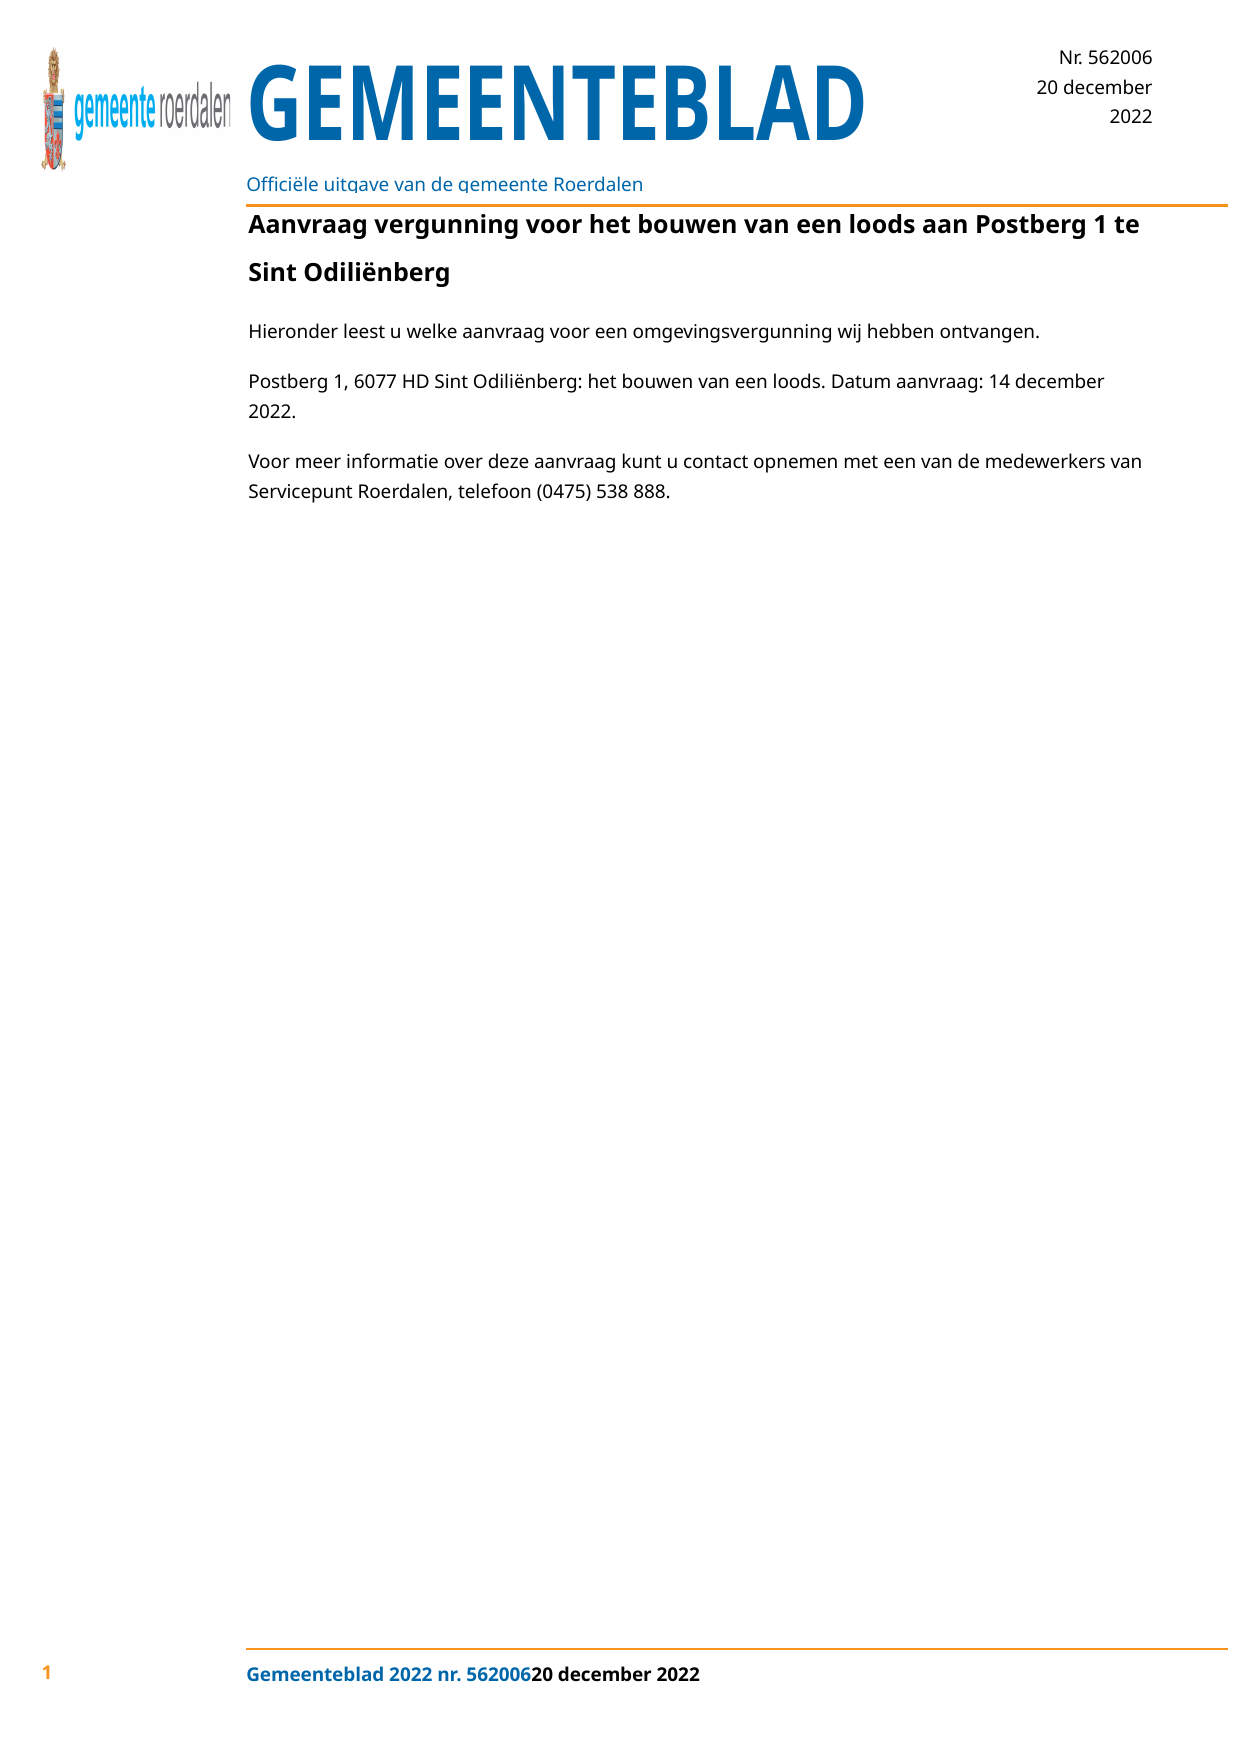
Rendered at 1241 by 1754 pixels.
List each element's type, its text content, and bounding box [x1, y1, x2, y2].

text Hieronder leest u welke aanvraag voor een omgevingsvergunning wij hebben ontvangen. [248, 318, 1152, 344]
picture [41, 47, 231, 172]
text Aanvraag vergunning voor het bouwen van een loods aan Postberg 1 te Sint Odiliënberg [248, 207, 1152, 288]
text Postberg 1, 6077 HD Sint Odiliënberg: het bouwen van een loods. Datum aanvraag: 14 december 2022. [248, 368, 1152, 424]
text Voor meer informatie over deze aanvraag kunt u contact opnemen met een van de medewerkers van Servicepunt Roerdalen, telefoon (0475) 538 888. [248, 448, 1152, 504]
